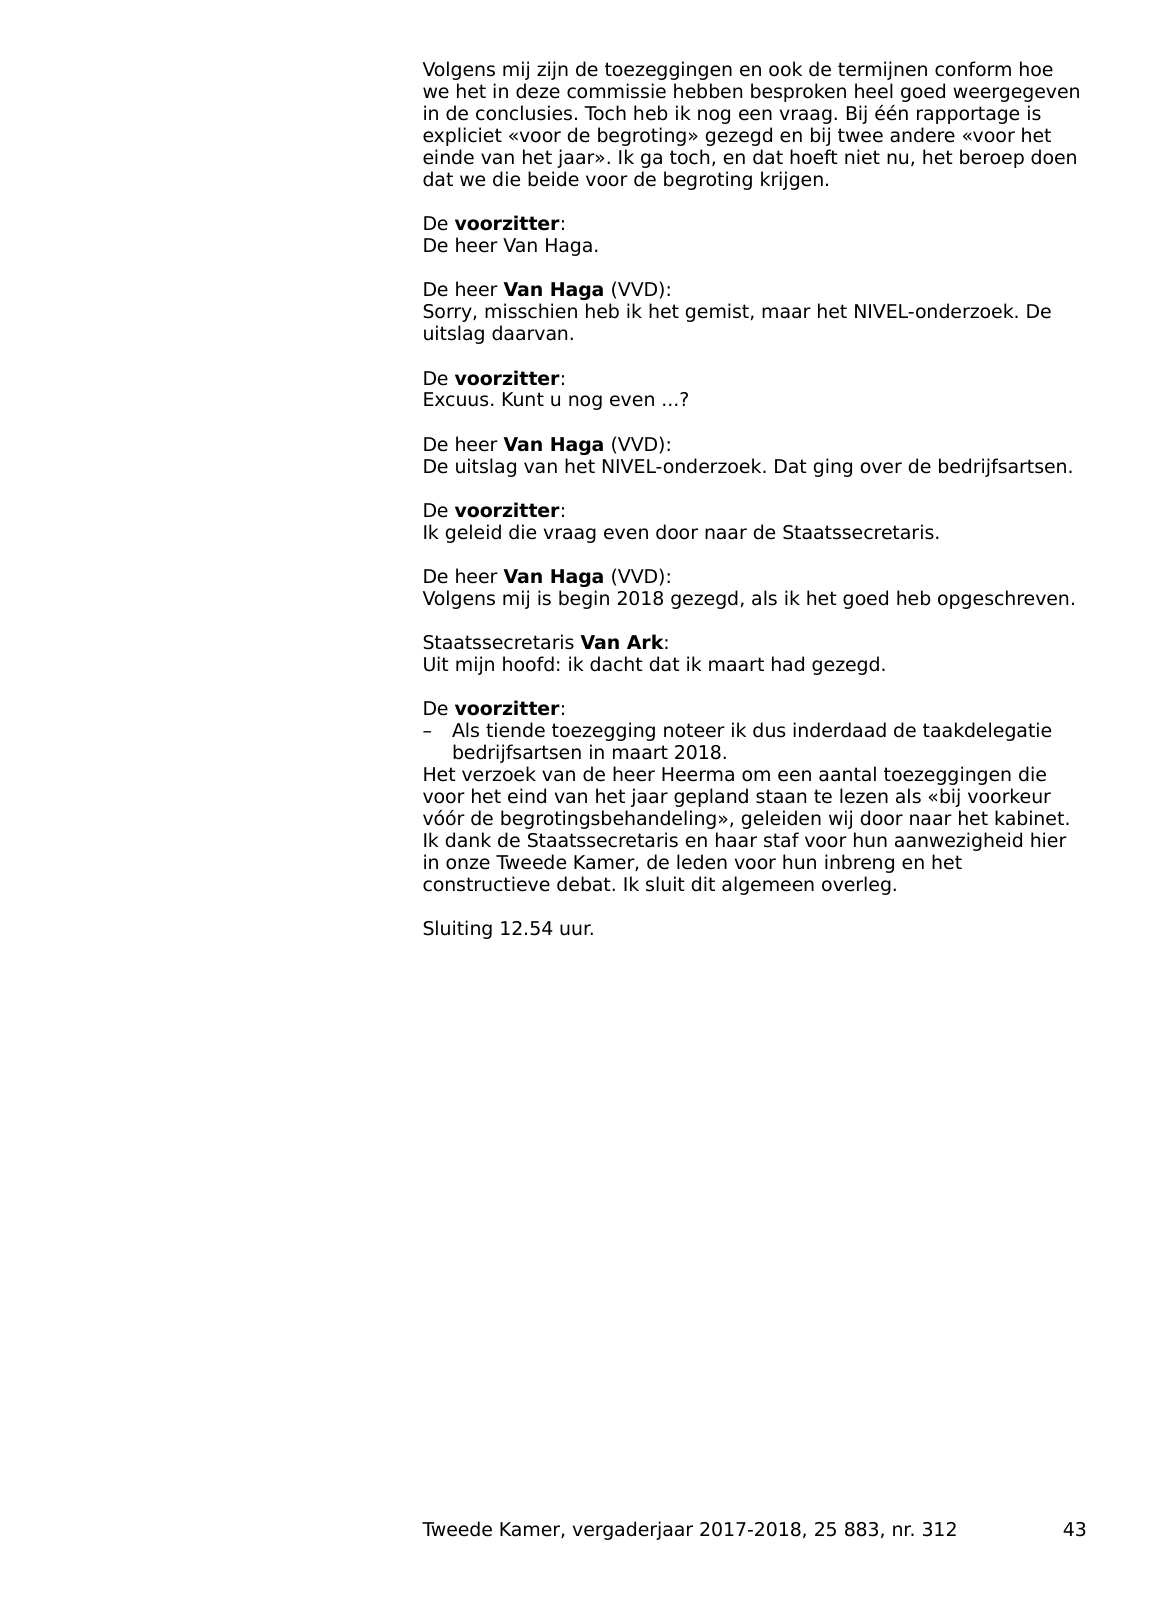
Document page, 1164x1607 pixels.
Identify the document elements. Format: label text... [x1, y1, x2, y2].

text De voorzitter: [422, 500, 1087, 522]
text De voorzitter: [422, 367, 1087, 389]
text Volgens mij zijn de toezeggingen en ook de termijnen conform hoe we het in deze commissie hebben besproken heel goed weergegeven in de conclusies. Toch heb ik nog een vraag. Bij één rapportage is expliciet «voor de begroting» gezegd en bij twee andere «voor het einde van het jaar». Ik ga toch, en dat hoeft niet nu, het beroep doen dat we die beide voor de begroting krijgen. [422, 59, 1087, 191]
text De heer Van Haga (VVD): [422, 566, 1087, 588]
text De voorzitter: [422, 213, 1087, 235]
text De heer Van Haga (VVD): [422, 279, 1087, 301]
text Sorry, misschien heb ik het gemist, maar het NIVEL-onderzoek. De uitslag daarvan. [422, 301, 1087, 345]
text Volgens mij is begin 2018 gezegd, als ik het goed heb opgeschreven. [422, 588, 1087, 610]
text De heer Van Haga (VVD): [422, 433, 1087, 456]
text De voorzitter: [422, 698, 1087, 720]
text Sluiting 12.54 uur. [422, 918, 1087, 940]
text Excuus. Kunt u nog even ...? [422, 389, 1087, 411]
text Het verzoek van de heer Heerma om een aantal toezeggingen die voor het eind van het jaar gepland staan te lezen als «bij voorkeur vóór de begrotingsbehandeling», geleiden wij door naar het kabinet. [422, 764, 1087, 830]
text – Als tiende toezegging noteer ik dus inderdaad de taakdelegatie bedrijfsartsen in maart 2018. [422, 720, 1087, 764]
text De uitslag van het NIVEL-onderzoek. Dat ging over de bedrijfsartsen. [422, 456, 1087, 477]
text Ik dank de Staatssecretaris en haar staf voor hun aanwezigheid hier in onze Tweede Kamer, de leden voor hun inbreng en het constructieve debat. Ik sluit dit algemeen overleg. [422, 830, 1087, 896]
text Uit mijn hoofd: ik dacht dat ik maart had gezegd. [422, 654, 1087, 676]
text Staatssecretaris Van Ark: [422, 632, 1087, 654]
text De heer Van Haga. [422, 235, 1087, 257]
text Ik geleid die vraag even door naar de Staatssecretaris. [422, 522, 1087, 544]
